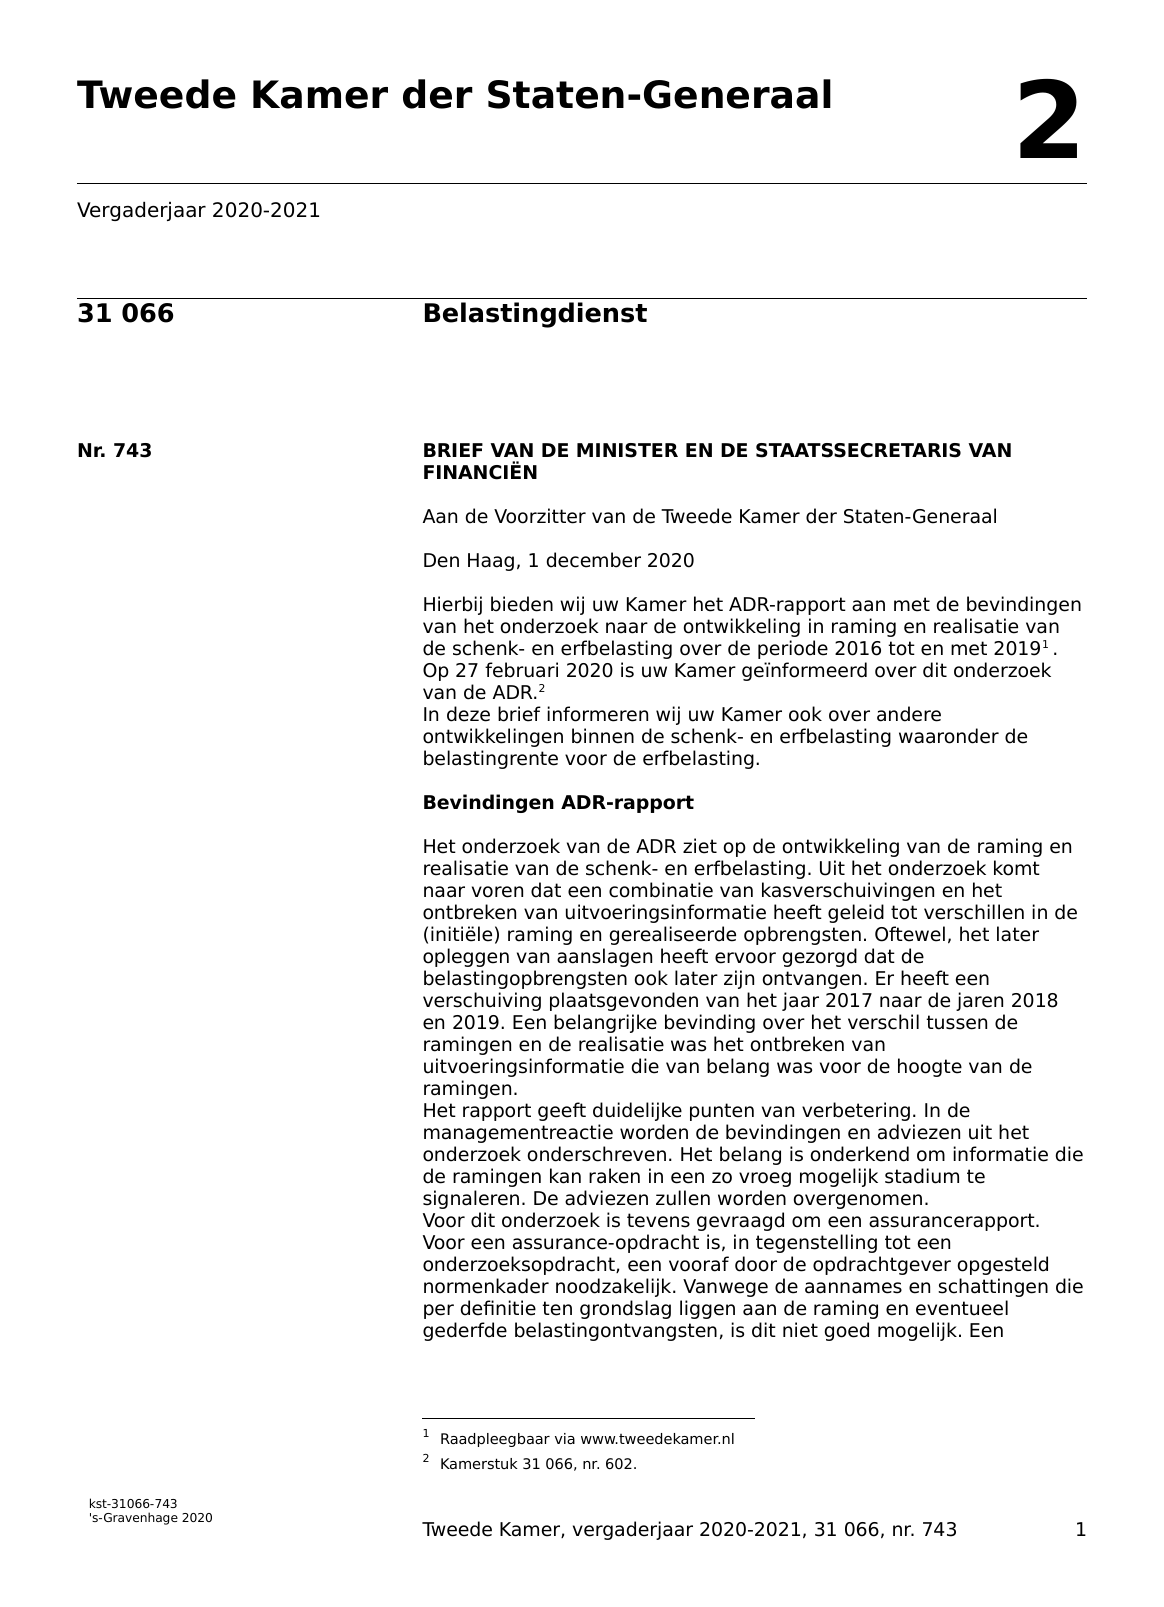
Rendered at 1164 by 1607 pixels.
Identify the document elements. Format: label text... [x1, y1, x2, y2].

subtitle Bevindingen ADR-rapport [422, 792, 1087, 814]
text 's-Gravenhage 2020 [88, 1511, 323, 1525]
text Hierbij bieden wij uw Kamer het ADR-rapport aan met de bevindingen van het onderzoek naar de ontwikkeling in raming en realisatie van de schenk- en erfbelasting over de periode 2016 tot en met 2019. Op 27 februari 2020 is uw Kamer geïnformeerd over dit onderzoek van de ADR. [422, 594, 1087, 704]
table_cell Vergaderjaar 2020-2021 [77, 184, 1087, 298]
text Voor dit onderzoek is tevens gevraagd om een assurancerapport. Voor een assurance-opdracht is, in tegenstelling tot een onderzoeksopdracht, een vooraf door de opdrachtgever opgesteld normenkader noodzakelijk. Vanwege de aannames en schattingen die per definitie ten grondslag liggen aan de raming en eventueel gederfde belastingontvangsten, is dit niet goed mogelijk. Een [422, 1210, 1087, 1342]
text Aan de Voorzitter van de Tweede Kamer der Staten-Generaal [422, 506, 1087, 528]
text Het rapport geeft duidelijke punten van verbetering. In de managementreactie worden de bevindingen en adviezen uit het onderzoek onderschreven. Het belang is onderkend om informatie die de ramingen kan raken in een zo vroeg mogelijk stadium te signaleren. De adviezen zullen worden overgenomen. [422, 1100, 1087, 1210]
text In deze brief informeren wij uw Kamer ook over andere ontwikkelingen binnen de schenk- en erfbelasting waaronder de belastingrente voor de erfbelasting. [422, 704, 1087, 770]
table_header 2 [886, 59, 1087, 183]
text Raadpleegbaar via www.tweedekamer.nl [422, 1427, 1087, 1449]
table_header Tweede Kamer der Staten-Generaal [77, 59, 886, 183]
subtitle Nr. 743 BRIEF VAN DE MINISTER EN DE STAATSSECRETARIS VAN FINANCIËN [77, 440, 1087, 484]
text kst-31066-743 [88, 1497, 323, 1511]
text Het onderzoek van de ADR ziet op de ontwikkeling van de raming en realisatie van de schenk- en erfbelasting. Uit het onderzoek komt naar voren dat een combinatie van kasverschuivingen en het ontbreken van uitvoeringsinformatie heeft geleid tot verschillen in de (initiële) raming en gerealiseerde opbrengsten. Oftewel, het later opleggen van aanslagen heeft ervoor gezorgd dat de belastingopbrengsten ook later zijn ontvangen. Er heeft een verschuiving plaatsgevonden van het jaar 2017 naar de jaren 2018 en 2019. Een belangrijke bevinding over het verschil tussen de ramingen en de realisatie was het ontbreken van uitvoeringsinformatie die van belang was voor de hoogte van de ramingen. [422, 836, 1087, 1100]
subtitle 31 066 Belastingdienst [77, 299, 1087, 329]
text Den Haag, 1 december 2020 [422, 550, 1087, 572]
text Kamerstuk 31 066, nr. 602. [422, 1452, 1087, 1474]
